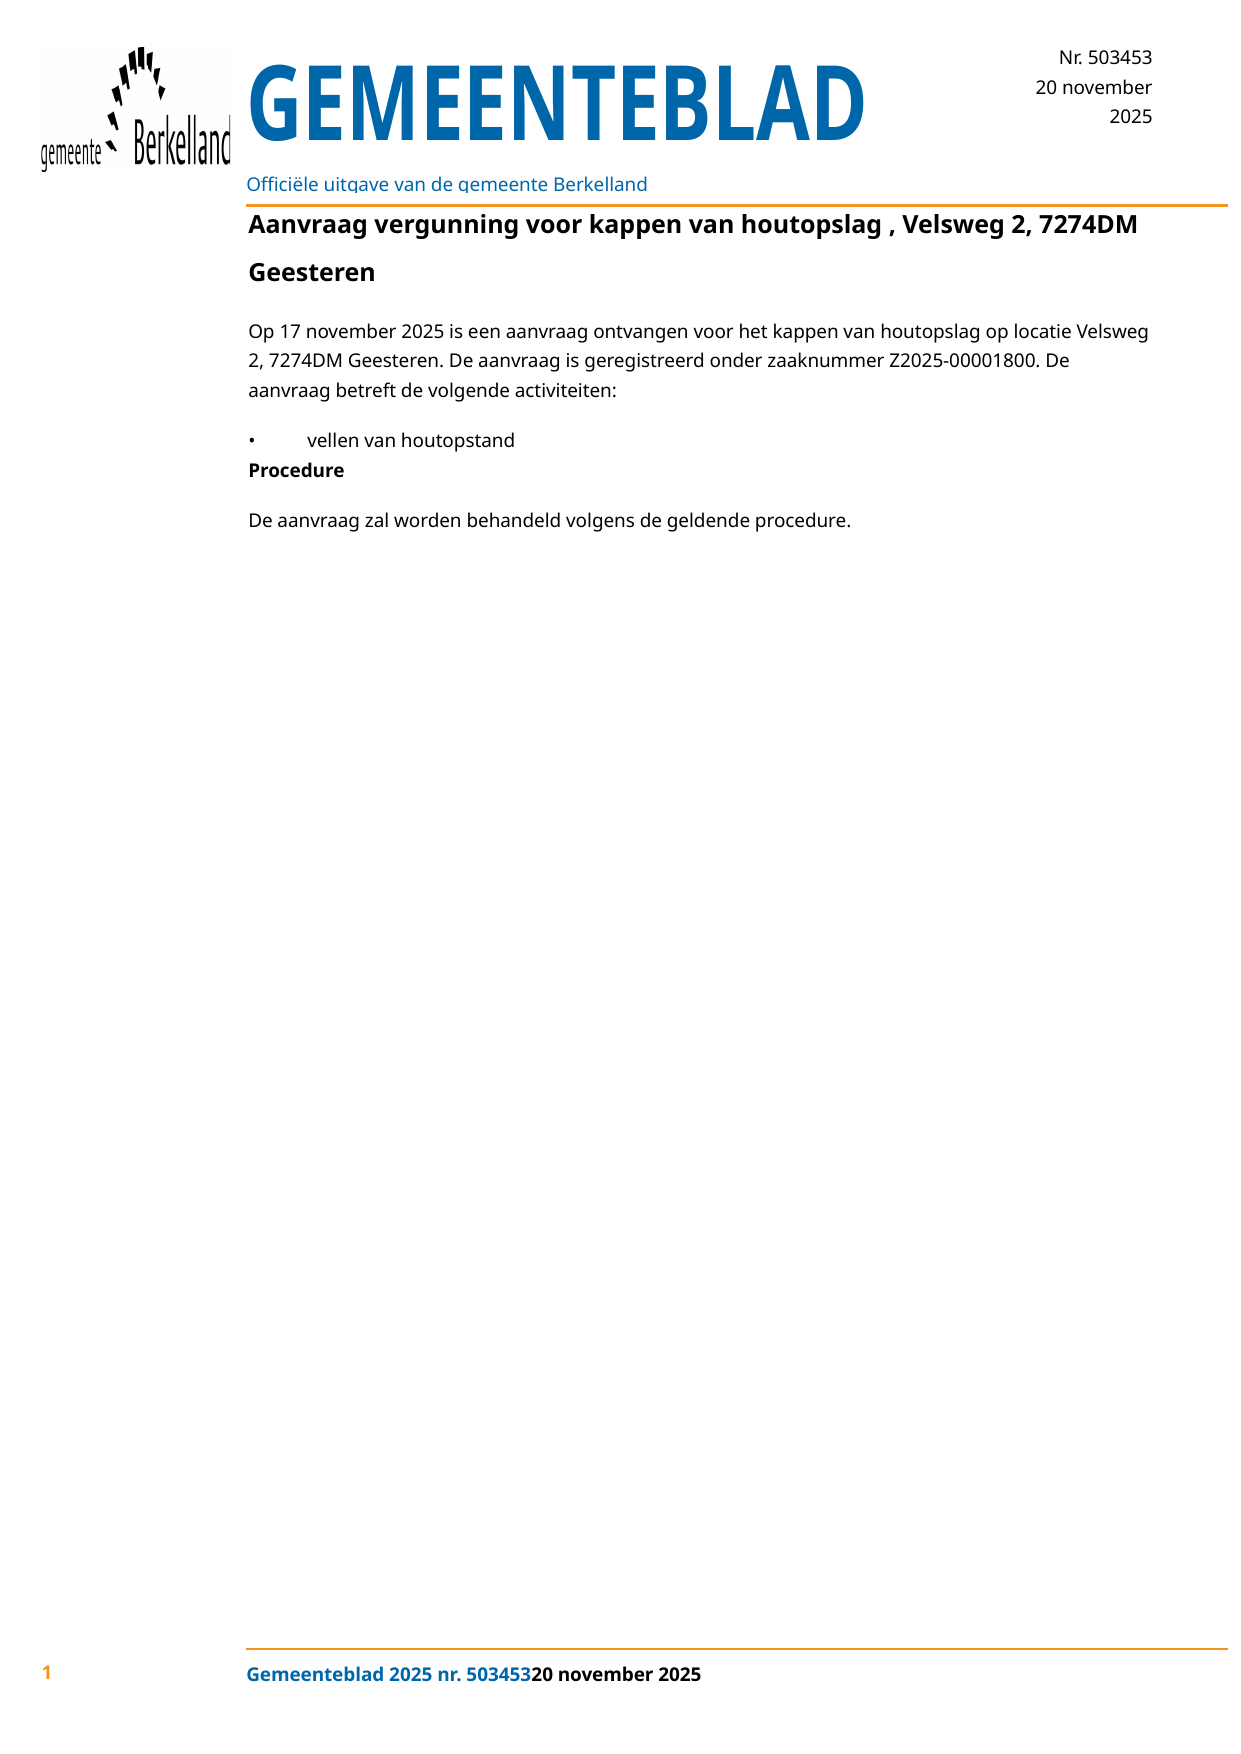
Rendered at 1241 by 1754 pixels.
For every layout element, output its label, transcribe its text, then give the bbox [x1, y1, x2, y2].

text Op 17 november 2025 is een aanvraag ontvangen voor het kappen van houtopslag op locatie Velsweg 2, 7274DM Geesteren. De aanvraag is geregistreerd onder zaaknummer Z2025-00001800. De aanvraag betreft de volgende activiteiten: [248, 318, 1152, 403]
text Aanvraag vergunning voor kappen van houtopslag , Velsweg 2, 7274DM Geesteren [248, 207, 1152, 288]
text De aanvraag zal worden behandeld volgens de geldende procedure. [248, 507, 1152, 533]
list vellen van houtopstand [248, 427, 1152, 453]
text Procedure [248, 457, 1152, 483]
picture [41, 47, 231, 172]
